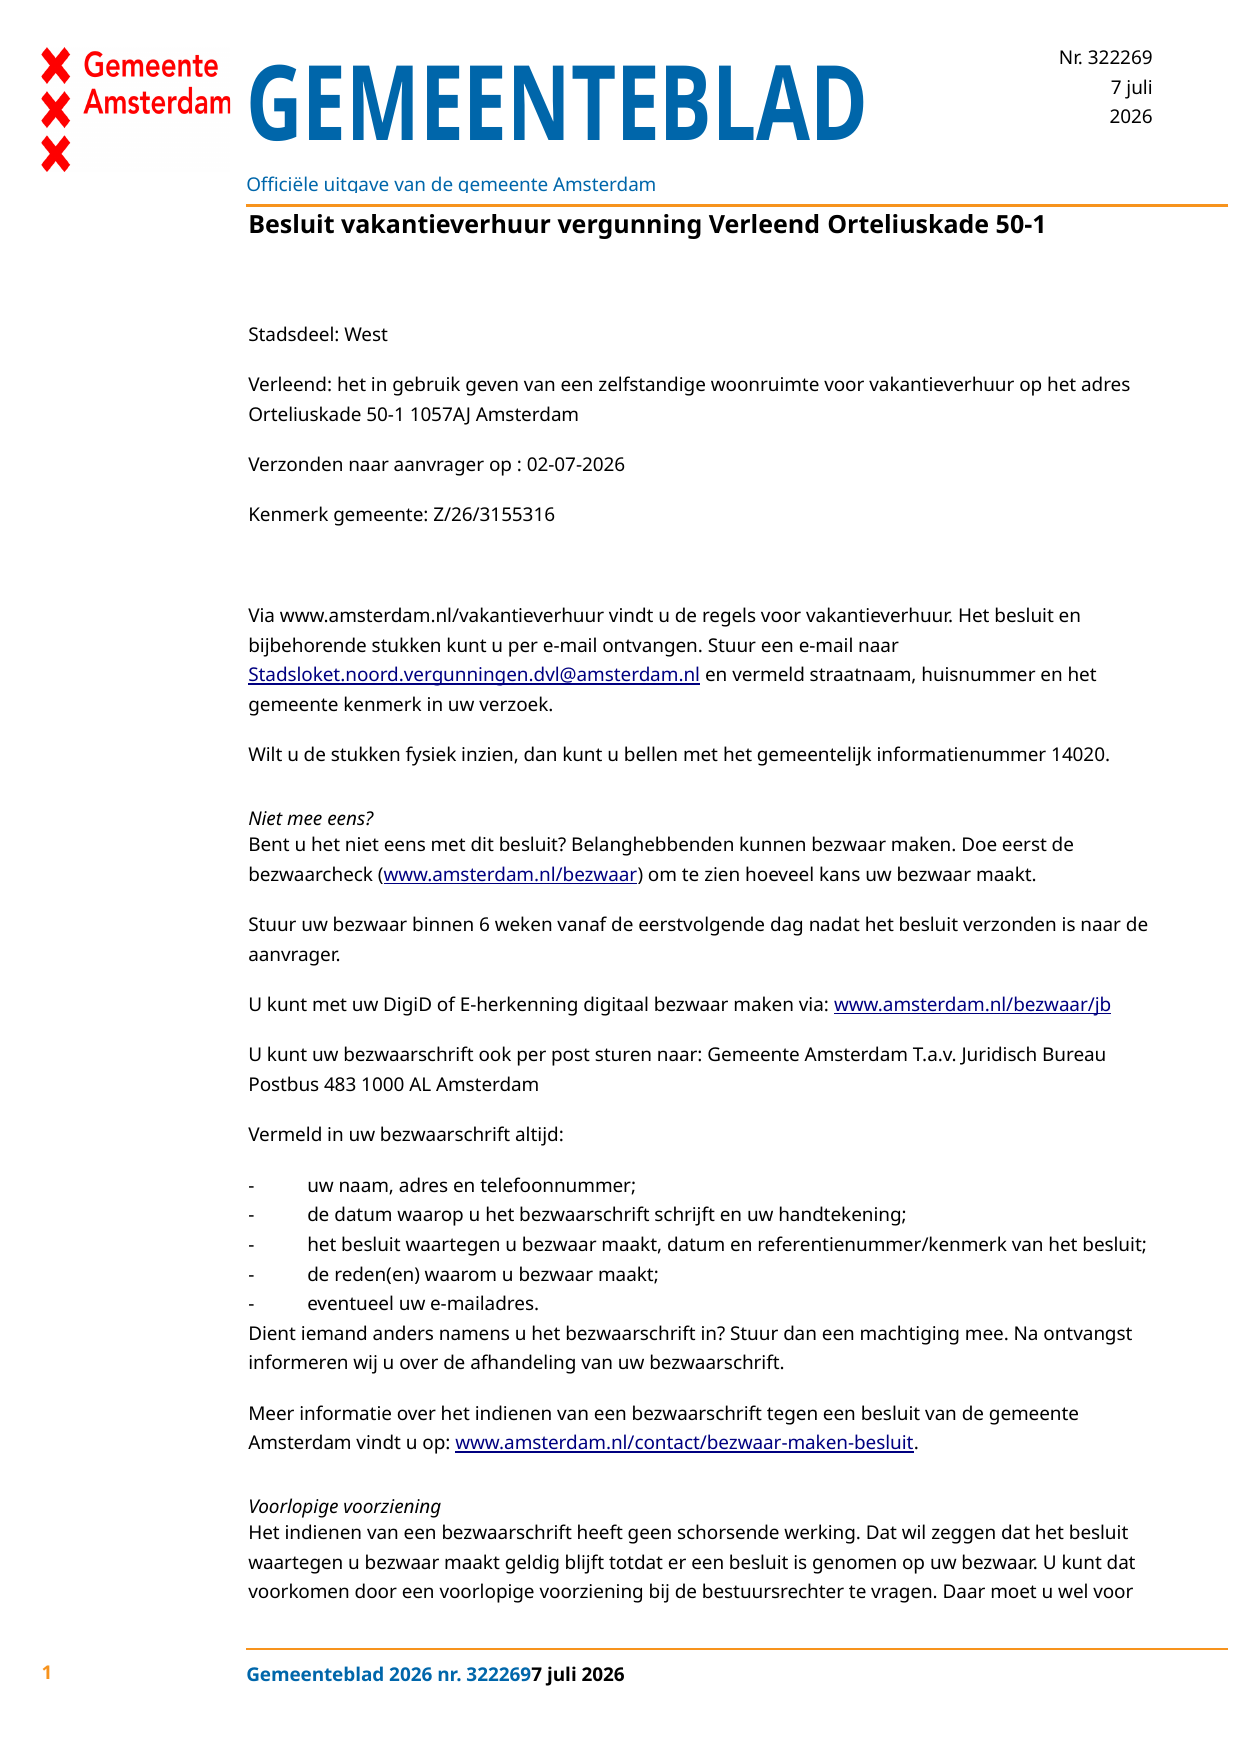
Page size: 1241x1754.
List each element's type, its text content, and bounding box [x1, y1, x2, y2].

picture [41, 47, 231, 172]
text Voorlopige voorziening [248, 1493, 1152, 1519]
text Niet mee eens? [248, 806, 1152, 831]
text Kenmerk gemeente: Z/26/3155316 [248, 502, 1152, 527]
text Verzonden naar aanvrager op : 02-07-2026 [248, 451, 1152, 477]
text Vermeld in uw bezwaarschrift altijd: [248, 1122, 1152, 1147]
list de datum waarop u het bezwaarschrift schrijft en uw handtekening; [248, 1202, 1152, 1227]
text U kunt met uw DigiD of E-herkenning digitaal bezwaar maken via: www.amsterdam.nl/bezwaar/jb [248, 991, 1152, 1017]
text Bent u het niet eens met dit besluit? Belanghebbenden kunnen bezwaar maken. Doe eerst de bezwaarcheck (www.amsterdam.nl/bezwaar) om te zien hoeveel kans uw bezwaar maakt. [248, 831, 1152, 887]
text Besluit vakantieverhuur vergunning Verleend Orteliuskade 50-1 [248, 207, 1152, 241]
text Meer informatie over het indienen van een bezwaarschrift tegen een besluit van de gemeente Amsterdam vindt u op: www.amsterdam.nl/contact/bezwaar-maken-besluit. [248, 1400, 1152, 1455]
list de reden(en) waarom u bezwaar maakt; [248, 1261, 1152, 1287]
text Stuur uw bezwaar binnen 6 weken vanaf de eerstvolgende dag nadat het besluit verzonden is naar de aanvrager. [248, 911, 1152, 967]
list uw naam, adres en telefoonnummer; [248, 1172, 1152, 1198]
list het besluit waartegen u bezwaar maakt, datum en referentienummer/kenmerk van het besluit; [248, 1231, 1152, 1257]
text Het indienen van een bezwaarschrift heeft geen schorsende werking. Dat wil zeggen dat het besluit waartegen u bezwaar maakt geldig blijft totdat er een besluit is genomen op uw bezwaar. U kunt dat voorkomen door een voorlopige voorziening bij de bestuursrechter te vragen. Daar moet u wel voor [248, 1519, 1152, 1604]
list eventueel uw e-mailadres. [248, 1290, 1152, 1316]
text Stadsdeel: West [248, 321, 1152, 346]
text U kunt uw bezwaarschrift ook per post sturen naar: Gemeente Amsterdam T.a.v. Juridisch Bureau Postbus 483 1000 AL Amsterdam [248, 1042, 1152, 1097]
text Verleend: het in gebruik geven van een zelfstandige woonruimte voor vakantieverhuur op het adres Orteliuskade 50-1 1057AJ Amsterdam [248, 371, 1152, 426]
text Wilt u de stukken fysiek inzien, dan kunt u bellen met het gemeentelijk informatienummer 14020. [248, 742, 1152, 767]
text Via www.amsterdam.nl/vakantieverhuur vindt u de regels voor vakantieverhuur. Het besluit en bijbehorende stukken kunt u per e-mail ontvangen. Stuur een e-mail naar Stadsloket.noord.vergunningen.dvl@amsterdam.nl en vermeld straatnaam, huisnummer en het gemeente kenmerk in uw verzoek. [248, 602, 1152, 717]
text Dient iemand anders namens u het bezwaarschrift in? Stuur dan een machtiging mee. Na ontvangst informeren wij u over de afhandeling van uw bezwaarschrift. [248, 1320, 1152, 1375]
